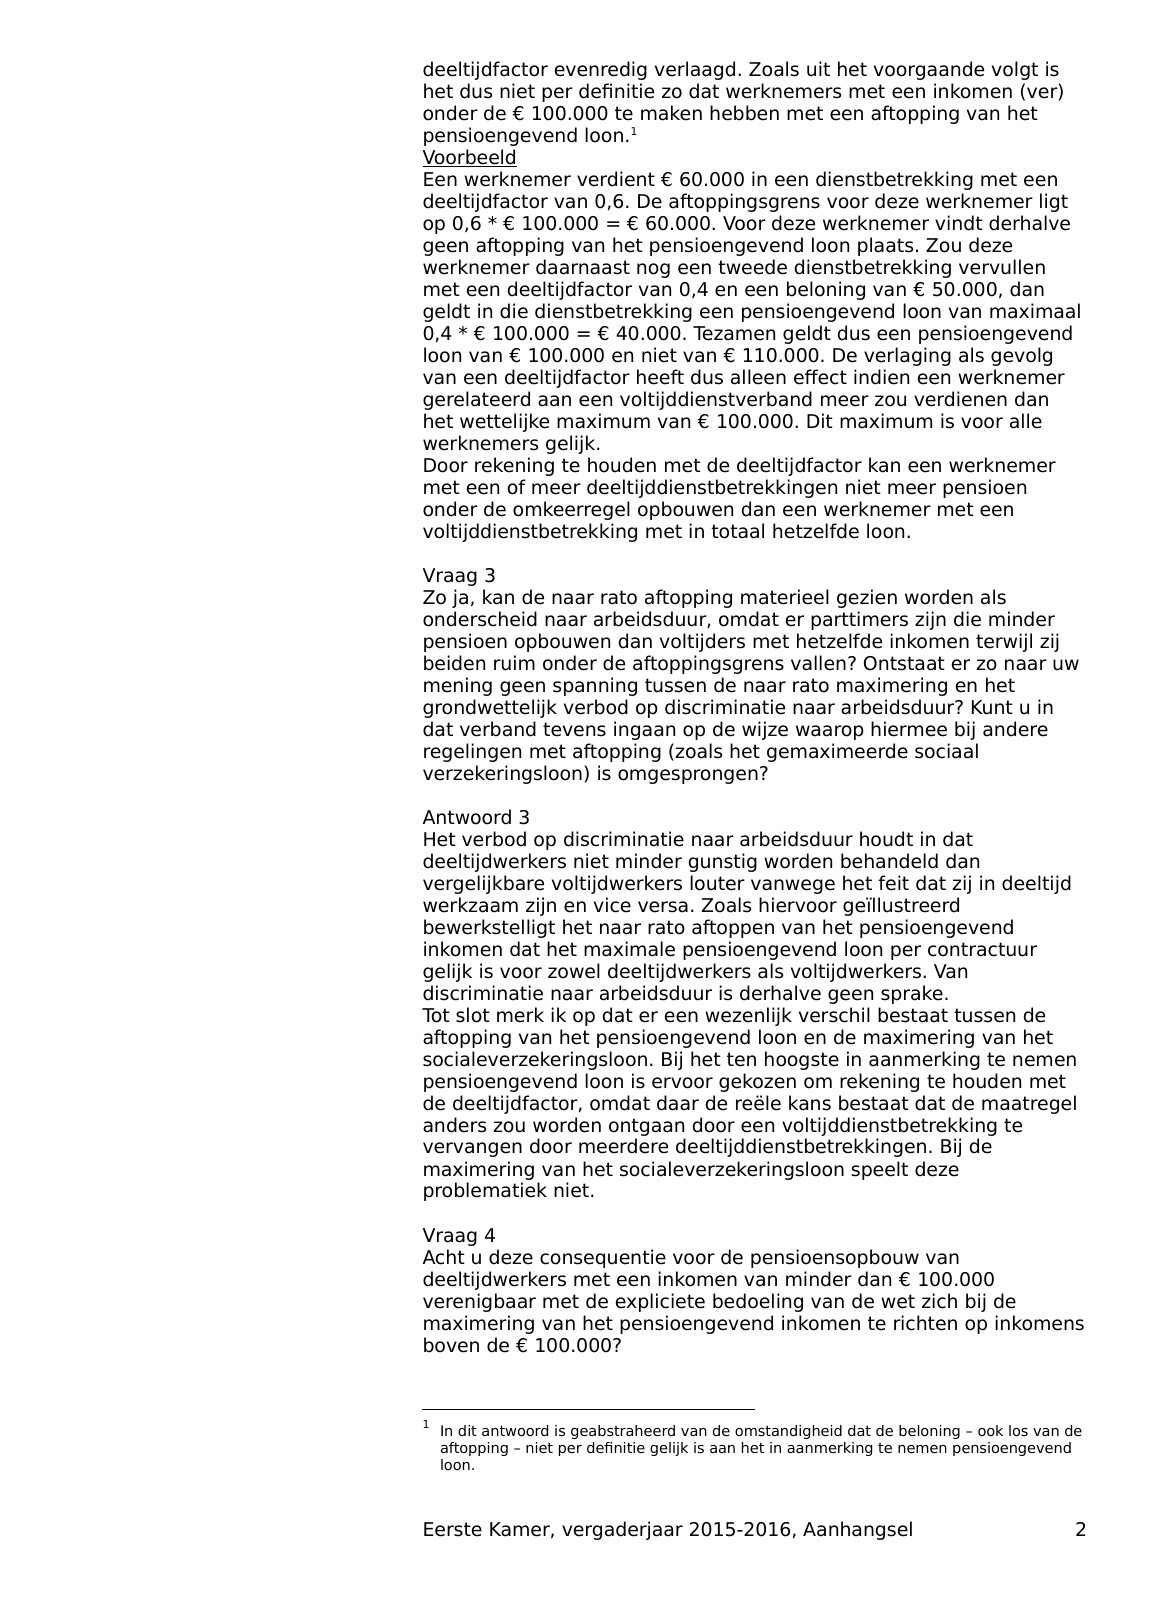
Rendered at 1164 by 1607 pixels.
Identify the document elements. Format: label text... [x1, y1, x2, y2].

text Vraag 4 [422, 1224, 1087, 1247]
text deeltijdfactor evenredig verlaagd. Zoals uit het voorgaande volgt is het dus niet per definitie zo dat werknemers met een inkomen (ver) onder de € 100.000 te maken hebben met een aftopping van het pensioengevend loon. [422, 59, 1087, 147]
text In dit antwoord is geabstraheerd van de omstandigheid dat de beloning – ook los van de aftopping – niet per definitie gelijk is aan het in aanmerking te nemen pensioengevend loon. [422, 1418, 1087, 1474]
text Het verbod op discriminatie naar arbeidsduur houdt in dat deeltijdwerkers niet minder gunstig worden behandeld dan vergelijkbare voltijdwerkers louter vanwege het feit dat zij in deeltijd werkzaam zijn en vice versa. Zoals hiervoor geïllustreerd bewerkstelligt het naar rato aftoppen van het pensioengevend inkomen dat het maximale pensioengevend loon per contractuur gelijk is voor zowel deeltijdwerkers als voltijdwerkers. Van discriminatie naar arbeidsduur is derhalve geen sprake. [422, 829, 1087, 1004]
text Een werknemer verdient € 60.000 in een dienstbetrekking met een deeltijdfactor van 0,6. De aftoppingsgrens voor deze werknemer ligt op 0,6 * € 100.000 = € 60.000. Voor deze werknemer vindt derhalve geen aftopping van het pensioengevend loon plaats. Zou deze werknemer daarnaast nog een tweede dienstbetrekking vervullen met een deeltijdfactor van 0,4 en een beloning van € 50.000, dan geldt in die dienstbetrekking een pensioengevend loon van maximaal 0,4 * € 100.000 = € 40.000. Tezamen geldt dus een pensioengevend loon van € 100.000 en niet van € 110.000. De verlaging als gevolg van een deeltijdfactor heeft dus alleen effect indien een werknemer gerelateerd aan een voltijddienstverband meer zou verdienen dan het wettelijke maximum van € 100.000. Dit maximum is voor alle werknemers gelijk. [422, 169, 1087, 455]
text Zo ja, kan de naar rato aftopping materieel gezien worden als onderscheid naar arbeidsduur, omdat er parttimers zijn die minder pensioen opbouwen dan voltijders met hetzelfde inkomen terwijl zij beiden ruim onder de aftoppingsgrens vallen? Ontstaat er zo naar uw mening geen spanning tussen de naar rato maximering en het grondwettelijk verbod op discriminatie naar arbeidsduur? Kunt u in dat verband tevens ingaan op de wijze waarop hiermee bij andere regelingen met aftopping (zoals het gemaximeerde sociaal verzekeringsloon) is omgesprongen? [422, 587, 1087, 784]
text Vraag 3 [422, 565, 1087, 587]
text Antwoord 3 [422, 807, 1087, 829]
text Door rekening te houden met de deeltijdfactor kan een werknemer met een of meer deeltijddienstbetrekkingen niet meer pensioen onder de omkeerregel opbouwen dan een werknemer met een voltijddienstbetrekking met in totaal hetzelfde loon. [422, 455, 1087, 543]
text Tot slot merk ik op dat er een wezenlijk verschil bestaat tussen de aftopping van het pensioengevend loon en de maximering van het socialeverzekeringsloon. Bij het ten hoogste in aanmerking te nemen pensioengevend loon is ervoor gekozen om rekening te houden met de deeltijdfactor, omdat daar de reële kans bestaat dat de maatregel anders zou worden ontgaan door een voltijddienstbetrekking te vervangen door meerdere deeltijddienstbetrekkingen. Bij de maximering van het socialeverzekeringsloon speelt deze problematiek niet. [422, 1004, 1087, 1202]
text Voorbeeld [422, 147, 1087, 169]
text Acht u deze consequentie voor de pensioensopbouw van deeltijdwerkers met een inkomen van minder dan € 100.000 verenigbaar met de expliciete bedoeling van de wet zich bij de maximering van het pensioengevend inkomen te richten op inkomens boven de € 100.000? [422, 1247, 1087, 1356]
